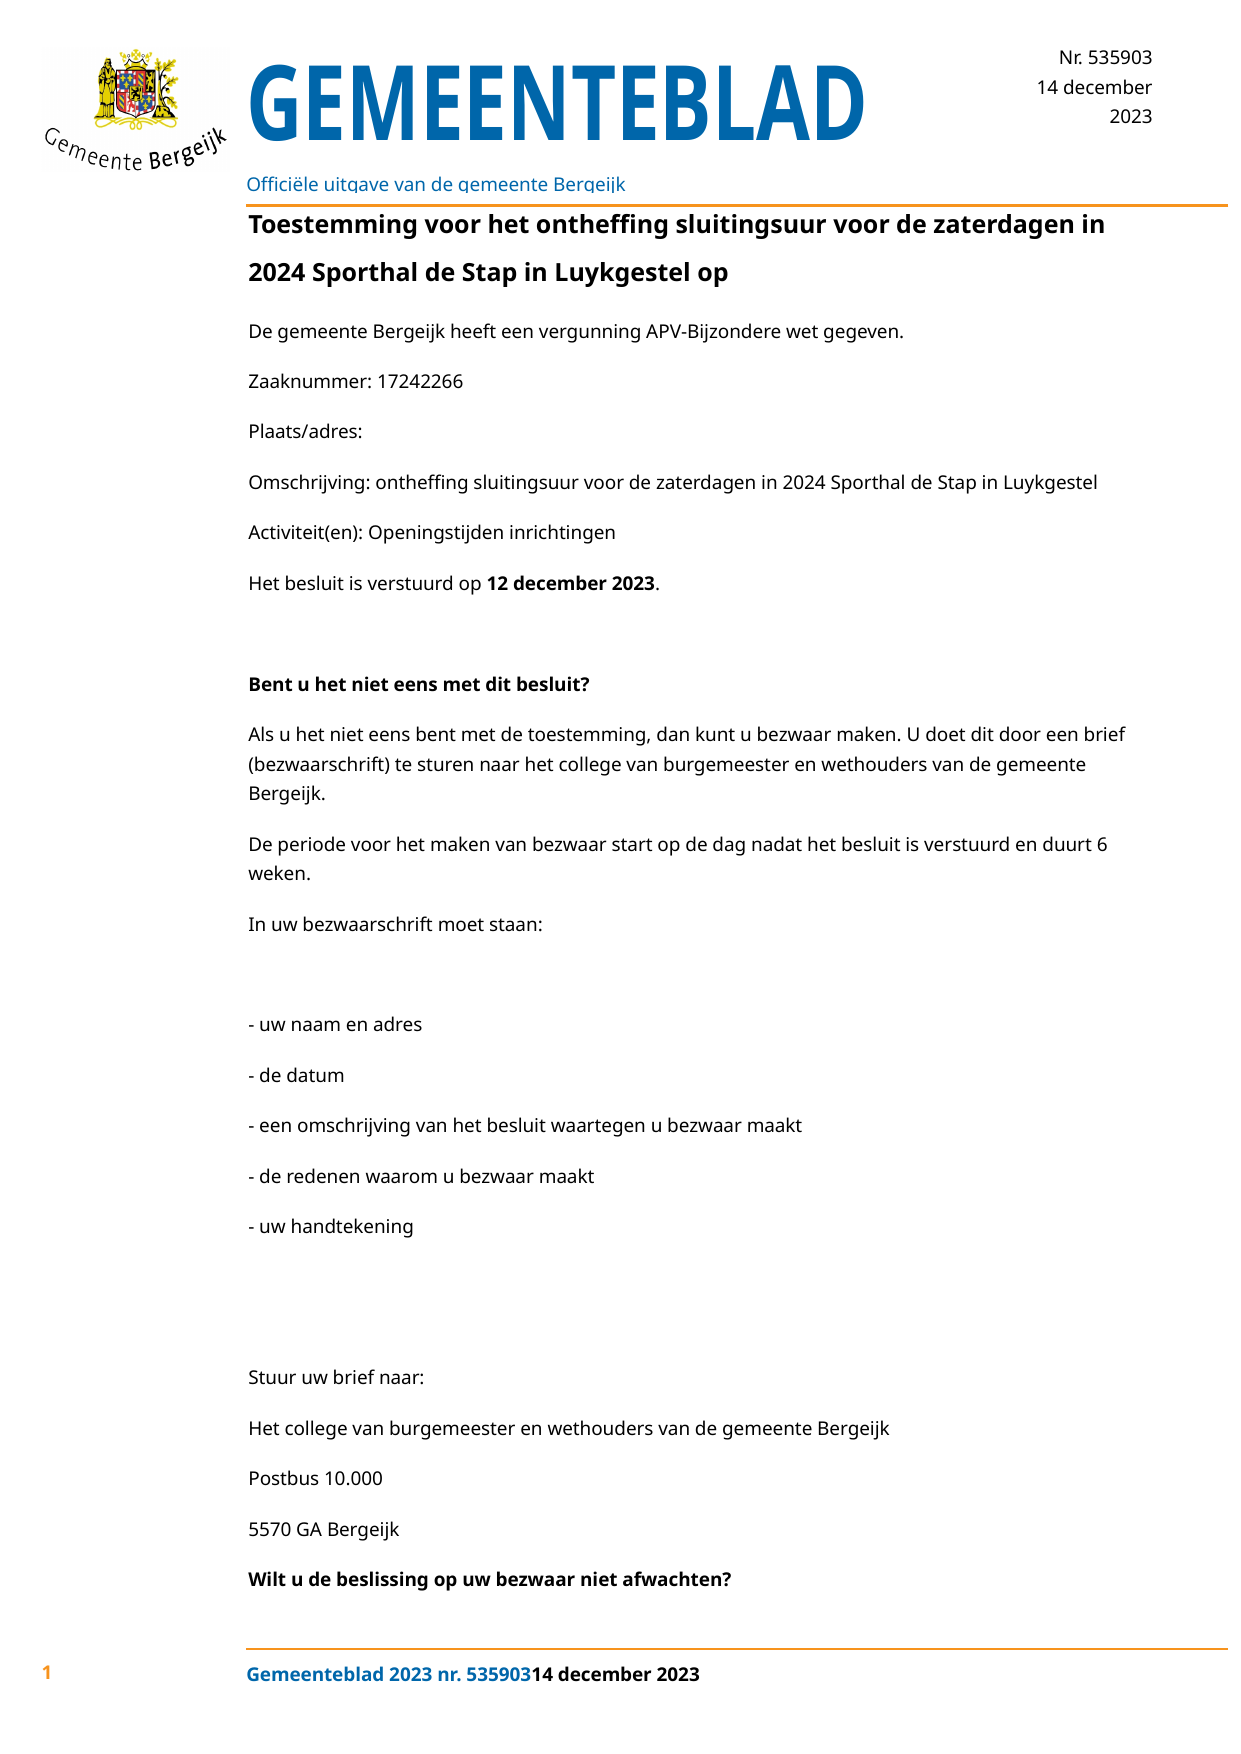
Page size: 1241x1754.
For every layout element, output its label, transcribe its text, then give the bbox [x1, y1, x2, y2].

text 5570 GA Bergeijk [248, 1516, 1152, 1542]
text Bent u het niet eens met dit besluit? [248, 671, 1152, 697]
text Omschrijving: ontheffing sluitingsuur voor de zaterdagen in 2024 Sporthal de Stap in Luykgestel [248, 469, 1152, 495]
text - uw handtekening [248, 1213, 1152, 1239]
text Activiteit(en): Openingstijden inrichtingen [248, 519, 1152, 545]
text - de redenen waarom u bezwaar maakt [248, 1163, 1152, 1189]
text Zaaknummer: 17242266 [248, 368, 1152, 394]
text De periode voor het maken van bezwaar start op de dag nadat het besluit is verstuurd en duurt 6 weken. [248, 831, 1152, 886]
text In uw bezwaarschrift moet staan: [248, 911, 1152, 937]
text Wilt u de beslissing op uw bezwaar niet afwachten? [248, 1566, 1152, 1592]
text Plaats/adres: [248, 419, 1152, 444]
text Toestemming voor het ontheffing sluitingsuur voor de zaterdagen in 2024 Sporthal de Stap in Luykgestel op [248, 207, 1152, 288]
text - uw naam en adres [248, 1012, 1152, 1037]
text Postbus 10.000 [248, 1465, 1152, 1491]
text De gemeente Bergeijk heeft een vergunning APV-Bijzondere wet gegeven. [248, 318, 1152, 344]
text Stuur uw brief naar: [248, 1364, 1152, 1390]
text Het besluit is verstuurd op 12 december 2023. [248, 570, 1152, 596]
text - een omschrijving van het besluit waartegen u bezwaar maakt [248, 1112, 1152, 1138]
text Het college van burgemeester en wethouders van de gemeente Bergeijk [248, 1415, 1152, 1441]
text Als u het niet eens bent met de toestemming, dan kunt u bezwaar maken. U doet dit door een brief (bezwaarschrift) te sturen naar het college van burgemeester en wethouders van de gemeente Bergeijk. [248, 721, 1152, 806]
text - de datum [248, 1062, 1152, 1088]
picture [41, 47, 231, 172]
